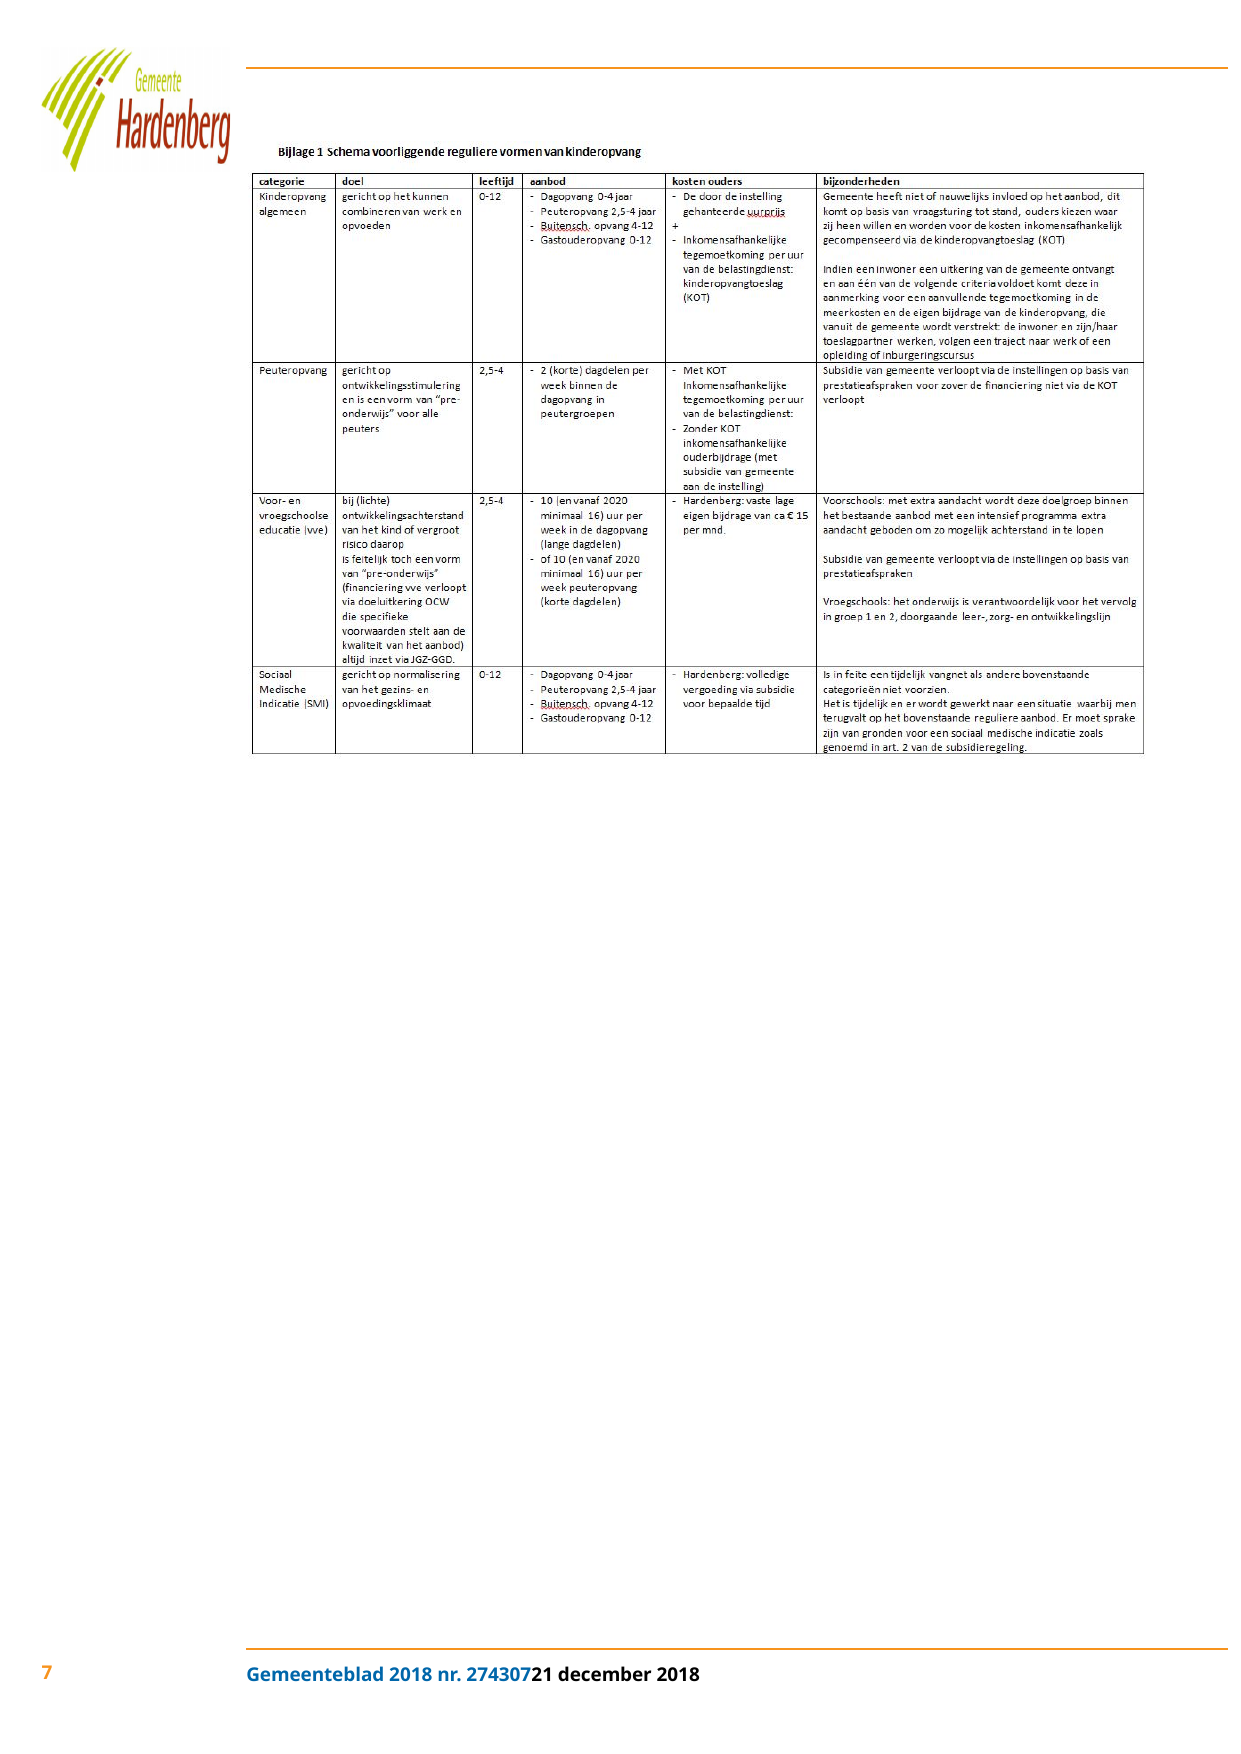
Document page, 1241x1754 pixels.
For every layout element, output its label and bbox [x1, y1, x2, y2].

picture [41, 47, 231, 172]
picture [248, 141, 1152, 761]
